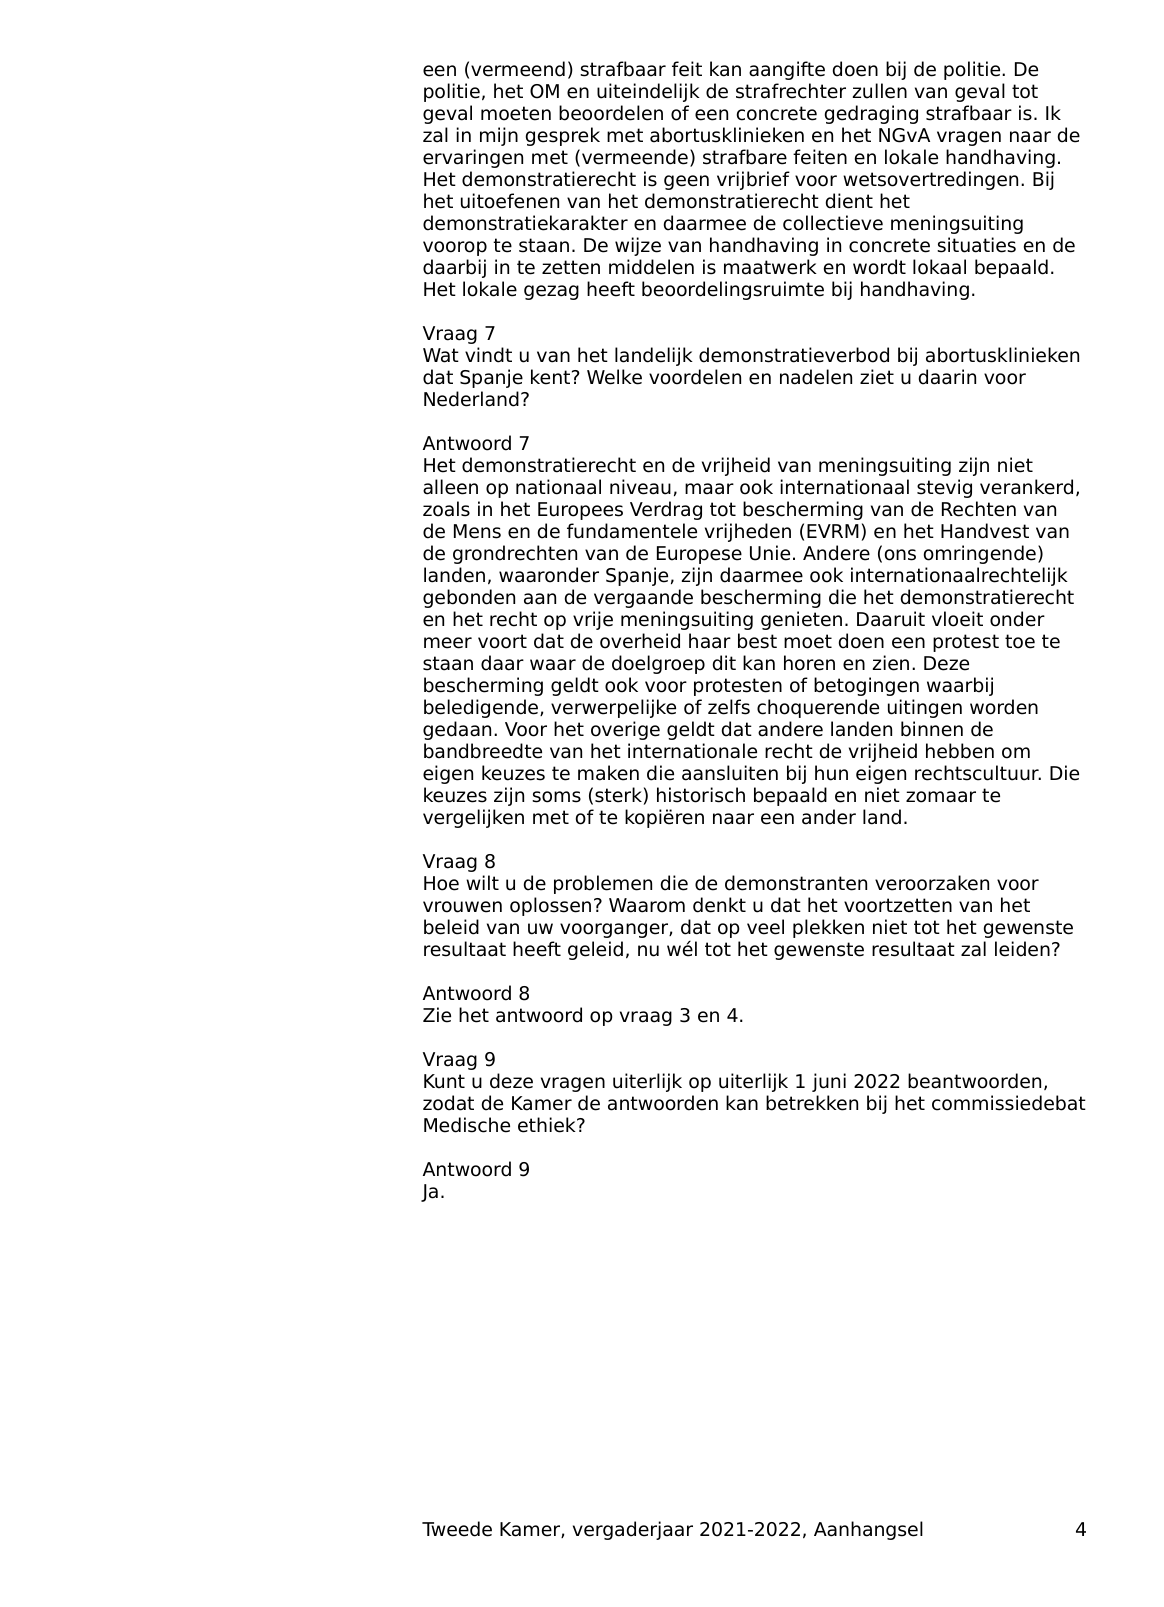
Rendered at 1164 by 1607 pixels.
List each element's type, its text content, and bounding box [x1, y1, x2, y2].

text Het demonstratierecht en de vrijheid van meningsuiting zijn niet alleen op nationaal niveau, maar ook internationaal stevig verankerd, zoals in het Europees Verdrag tot bescherming van de Rechten van de Mens en de fundamentele vrijheden (EVRM) en het Handvest van de grondrechten van de Europese Unie. Andere (ons omringende) landen, waaronder Spanje, zijn daarmee ook internationaalrechtelijk gebonden aan de vergaande bescherming die het demonstratierecht en het recht op vrije meningsuiting genieten. Daaruit vloeit onder meer voort dat de overheid haar best moet doen een protest toe te staan daar waar de doelgroep dit kan horen en zien. Deze bescherming geldt ook voor protesten of betogingen waarbij beledigende, verwerpelijke of zelfs choquerende uitingen worden gedaan. Voor het overige geldt dat andere landen binnen de bandbreedte van het internationale recht de vrijheid hebben om eigen keuzes te maken die aansluiten bij hun eigen rechtscultuur. Die keuzes zijn soms (sterk) historisch bepaald en niet zomaar te vergelijken met of te kopiëren naar een ander land. [422, 455, 1087, 829]
text Antwoord 8 [422, 983, 1087, 1005]
text Kunt u deze vragen uiterlijk op uiterlijk 1 juni 2022 beantwoorden, zodat de Kamer de antwoorden kan betrekken bij het commissiedebat Medische ethiek? [422, 1071, 1087, 1137]
text een (vermeend) strafbaar feit kan aangifte doen bij de politie. De politie, het OM en uiteindelijk de strafrechter zullen van geval tot geval moeten beoordelen of een concrete gedraging strafbaar is. Ik zal in mijn gesprek met abortusklinieken en het NGvA vragen naar de ervaringen met (vermeende) strafbare feiten en lokale handhaving. Het demonstratierecht is geen vrijbrief voor wetsovertredingen. Bij het uitoefenen van het demonstratierecht dient het demonstratiekarakter en daarmee de collectieve meningsuiting voorop te staan. De wijze van handhaving in concrete situaties en de daarbij in te zetten middelen is maatwerk en wordt lokaal bepaald. Het lokale gezag heeft beoordelingsruimte bij handhaving. [422, 59, 1087, 301]
text Vraag 8 [422, 851, 1087, 873]
text Hoe wilt u de problemen die de demonstranten veroorzaken voor vrouwen oplossen? Waarom denkt u dat het voortzetten van het beleid van uw voorganger, dat op veel plekken niet tot het gewenste resultaat heeft geleid, nu wél tot het gewenste resultaat zal leiden? [422, 873, 1087, 961]
text Antwoord 9 [422, 1159, 1087, 1181]
text Wat vindt u van het landelijk demonstratieverbod bij abortusklinieken dat Spanje kent? Welke voordelen en nadelen ziet u daarin voor Nederland? [422, 345, 1087, 411]
text Antwoord 7 [422, 433, 1087, 455]
text Vraag 7 [422, 323, 1087, 345]
text Ja. [422, 1181, 1087, 1203]
text Zie het antwoord op vraag 3 en 4. [422, 1005, 1087, 1027]
text Vraag 9 [422, 1049, 1087, 1071]
